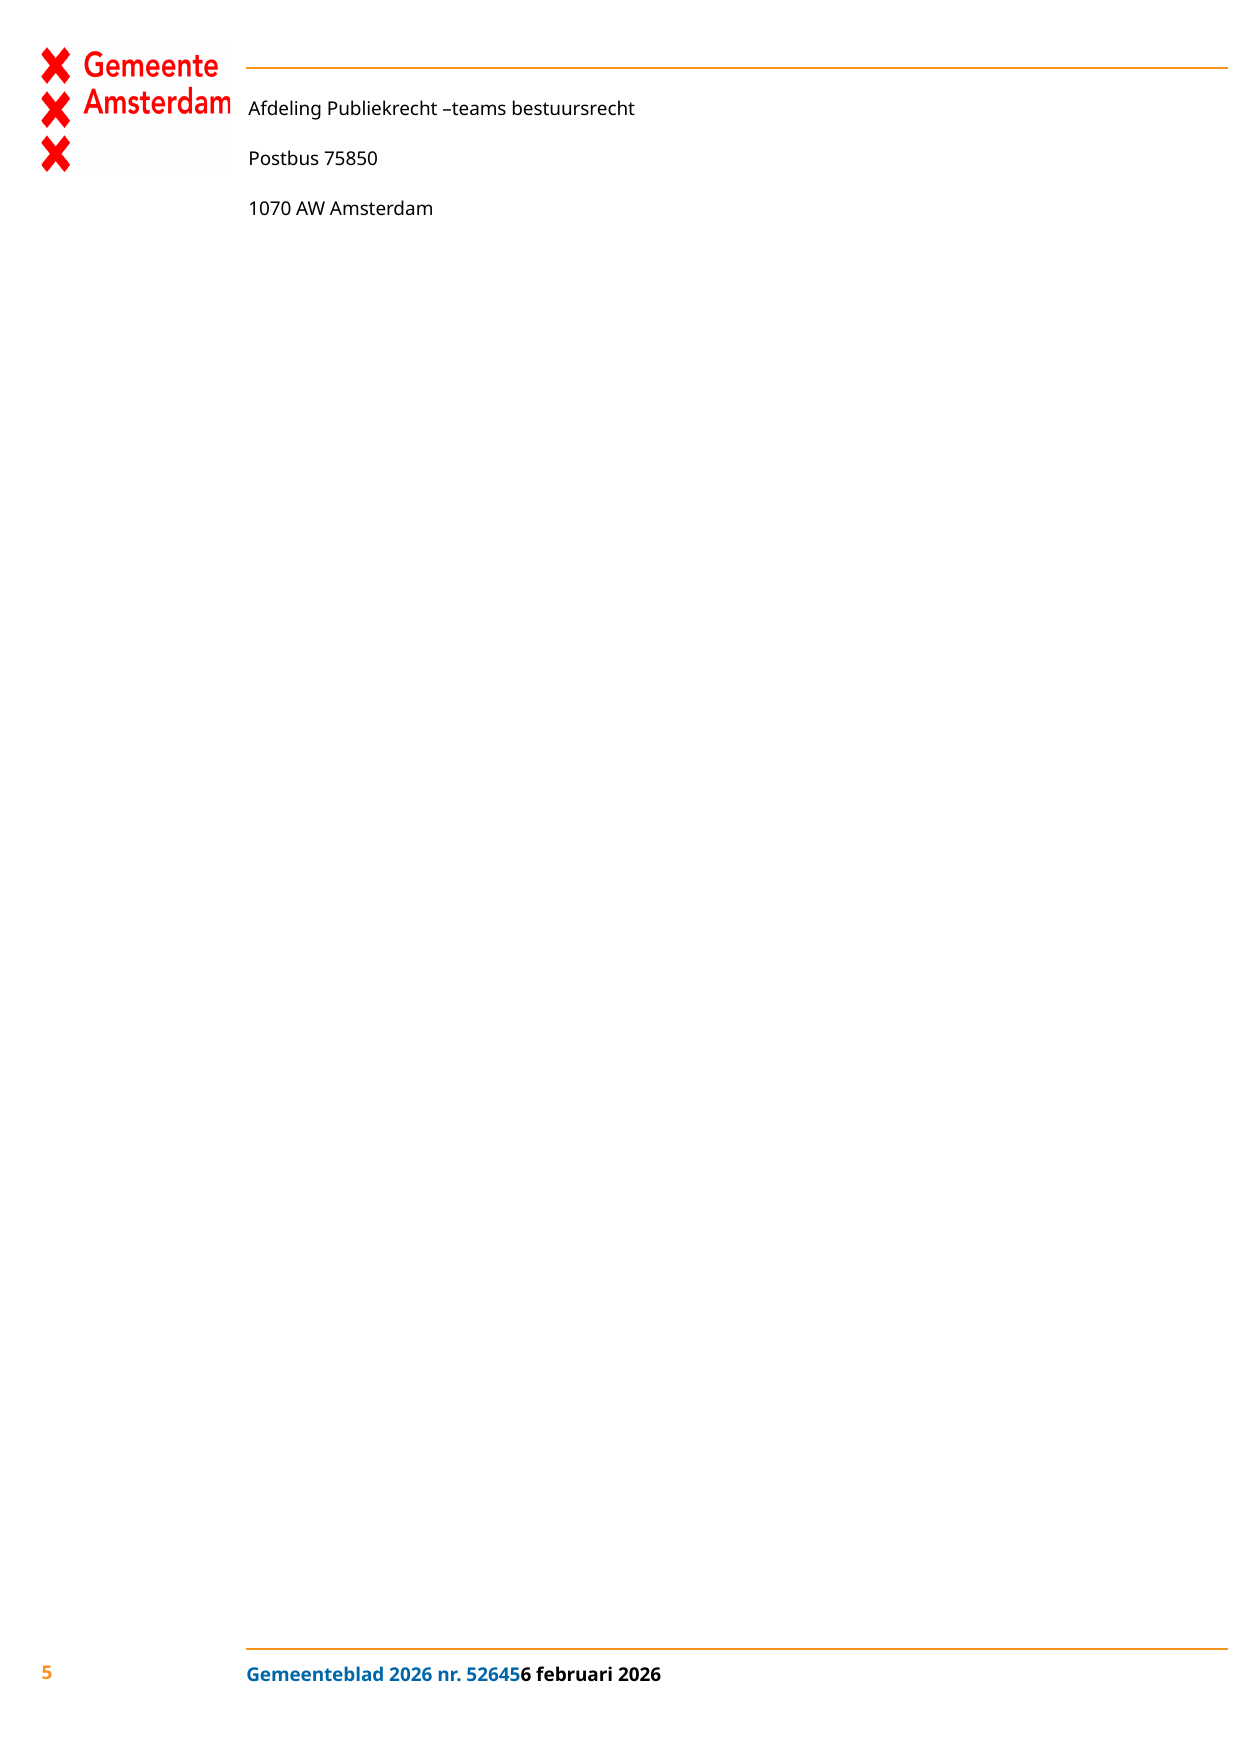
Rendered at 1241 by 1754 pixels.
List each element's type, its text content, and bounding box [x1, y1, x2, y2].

text Afdeling Publiekrecht –teams bestuursrecht [248, 95, 1152, 121]
text Postbus 75850 [248, 145, 1152, 171]
picture [41, 47, 231, 172]
text 1070 AW Amsterdam [248, 196, 1152, 221]
